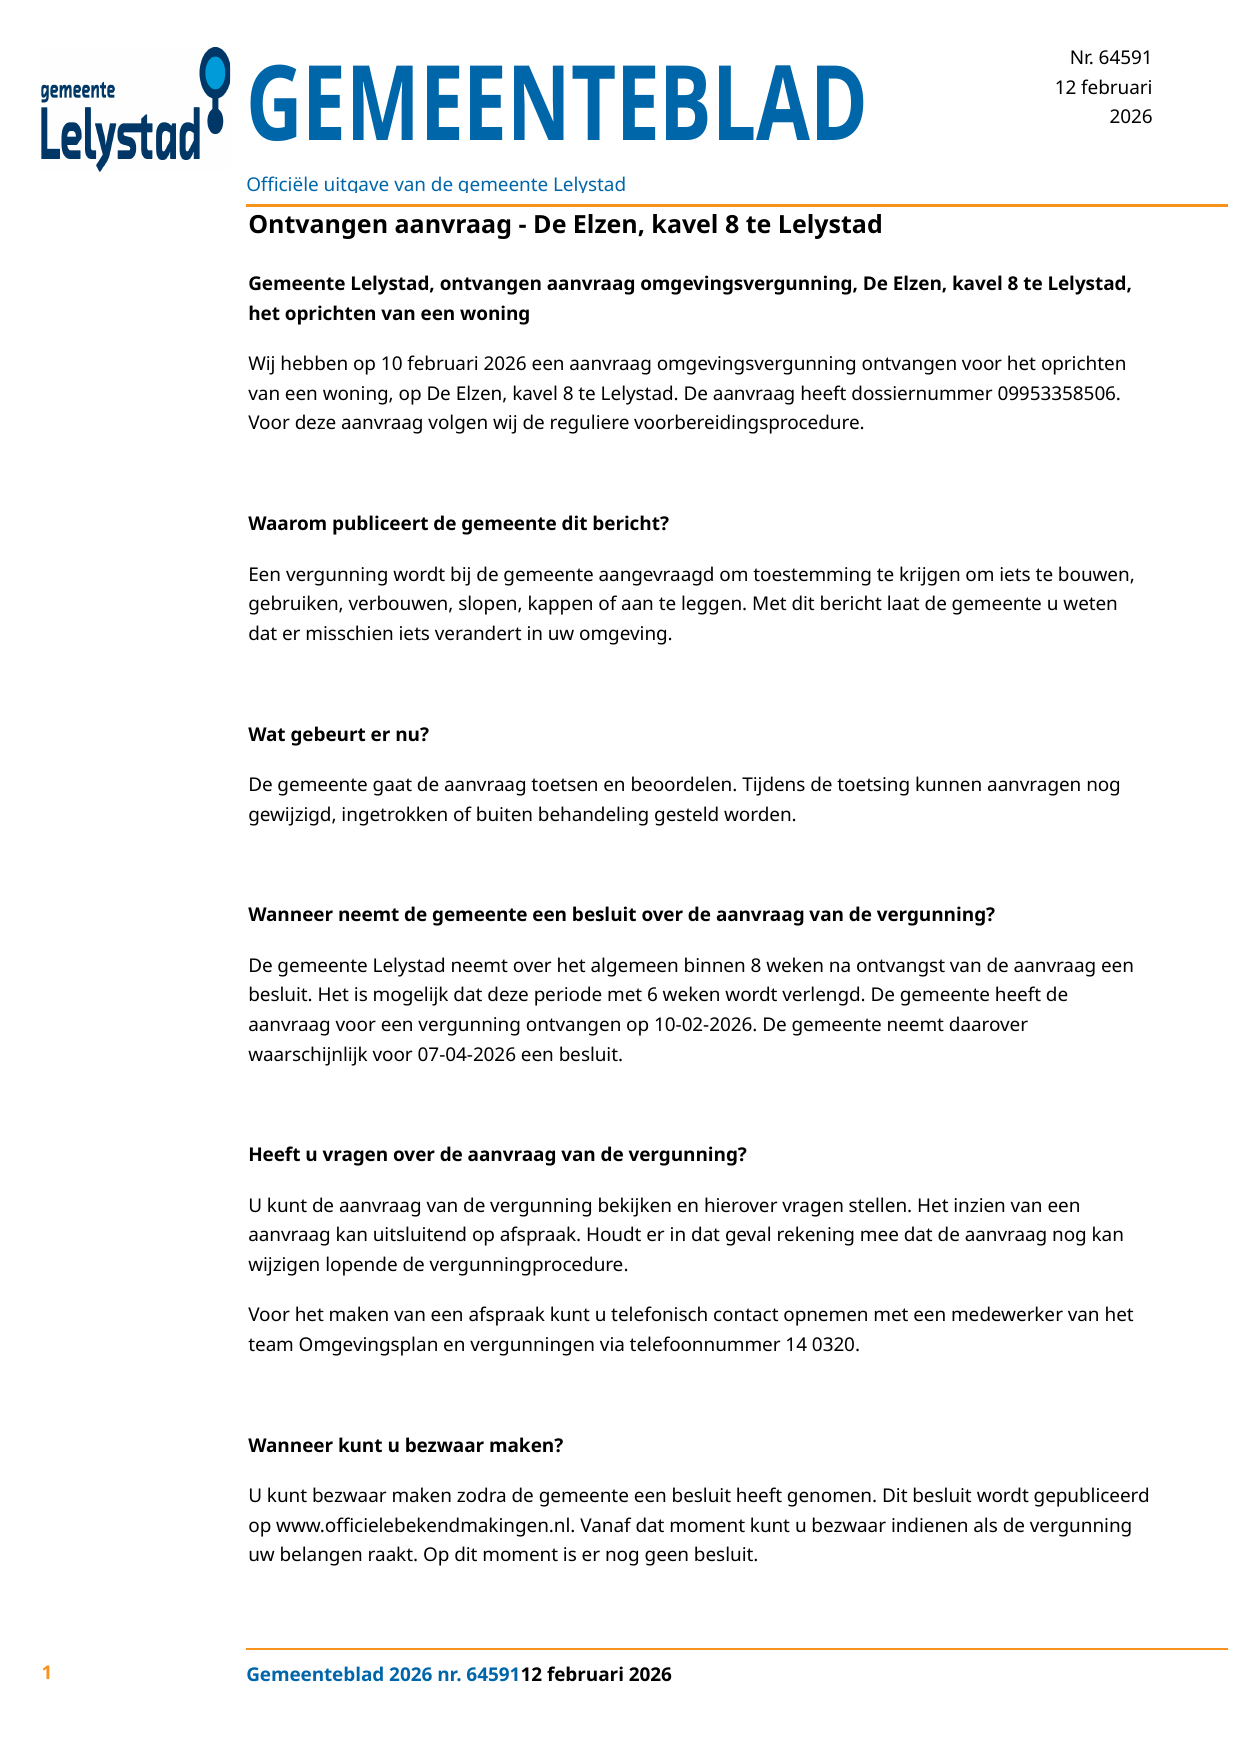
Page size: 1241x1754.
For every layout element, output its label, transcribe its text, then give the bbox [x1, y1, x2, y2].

text Gemeente Lelystad, ontvangen aanvraag omgevingsvergunning, De Elzen, kavel 8 te Lelystad, het oprichten van een woning [248, 270, 1152, 326]
text Wanneer neemt de gemeente een besluit over de aanvraag van de vergunning? [248, 902, 1152, 927]
text Ontvangen aanvraag - De Elzen, kavel 8 te Lelystad [248, 207, 1152, 241]
text Voor het maken van een afspraak kunt u telefonisch contact opnemen met een medewerker van het team Omgevingsplan en vergunningen via telefoonnummer 14 0320. [248, 1302, 1152, 1357]
text Heeft u vragen over de aanvraag van de vergunning? [248, 1142, 1152, 1167]
text De gemeente Lelystad neemt over het algemeen binnen 8 weken na ontvangst van de aanvraag een besluit. Het is mogelijk dat deze periode met 6 weken wordt verlengd. De gemeente heeft de aanvraag voor een vergunning ontvangen op 10-02-2026. De gemeente neemt daarover waarschijnlijk voor 07-04-2026 een besluit. [248, 952, 1152, 1066]
text Een vergunning wordt bij de gemeente aangevraagd om toestemming te krijgen om iets te bouwen, gebruiken, verbouwen, slopen, kappen of aan te leggen. Met dit bericht laat de gemeente u weten dat er misschien iets verandert in uw omgeving. [248, 561, 1152, 646]
text Wij hebben op 10 februari 2026 een aanvraag omgevingsvergunning ontvangen voor het oprichten van een woning, op De Elzen, kavel 8 te Lelystad. De aanvraag heeft dossiernummer 09953358506. Voor deze aanvraag volgen wij de reguliere voorbereidingsprocedure. [248, 350, 1152, 435]
picture [41, 47, 231, 172]
text Wanneer kunt u bezwaar maken? [248, 1432, 1152, 1458]
text U kunt bezwaar maken zodra de gemeente een besluit heeft genomen. Dit besluit wordt gepubliceerd op www.officielebekendmakingen.nl. Vanaf dat moment kunt u bezwaar indienen als de vergunning uw belangen raakt. Op dit moment is er nog geen besluit. [248, 1482, 1152, 1567]
text De gemeente gaat de aanvraag toetsen en beoordelen. Tijdens de toetsing kunnen aanvragen nog gewijzigd, ingetrokken of buiten behandeling gesteld worden. [248, 771, 1152, 826]
text U kunt de aanvraag van de vergunning bekijken en hierover vragen stellen. Het inzien van een aanvraag kan uitsluitend op afspraak. Houdt er in dat geval rekening mee dat de aanvraag nog kan wijzigen lopende de vergunningprocedure. [248, 1192, 1152, 1277]
text Wat gebeurt er nu? [248, 721, 1152, 746]
text Waarom publiceert de gemeente dit bericht? [248, 510, 1152, 536]
